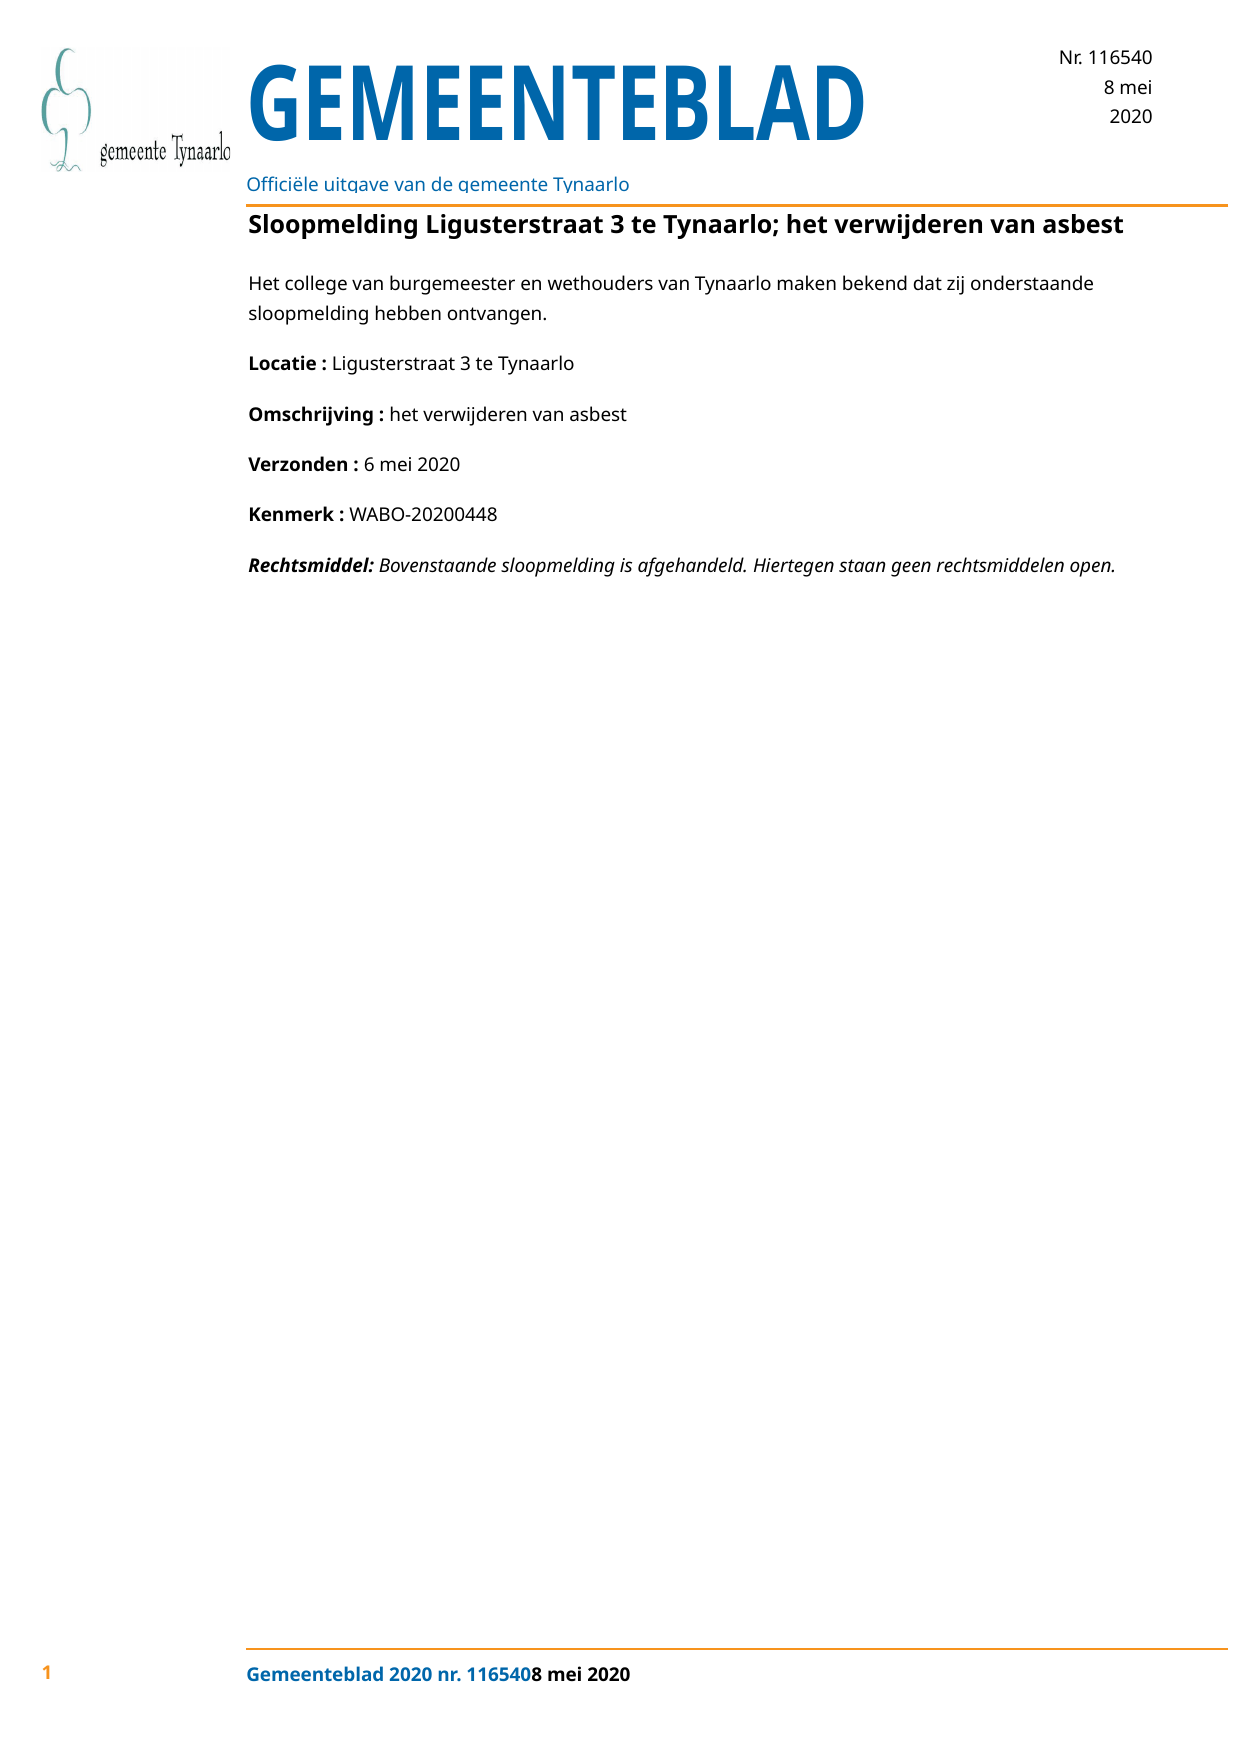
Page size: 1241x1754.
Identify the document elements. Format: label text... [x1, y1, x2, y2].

text Kenmerk : WABO-20200448 [248, 502, 1152, 527]
text Omschrijving : het verwijderen van asbest [248, 401, 1152, 426]
text Verzonden : 6 mei 2020 [248, 451, 1152, 477]
text Sloopmelding Ligusterstraat 3 te Tynaarlo; het verwijderen van asbest [248, 207, 1152, 241]
text Locatie : Ligusterstraat 3 te Tynaarlo [248, 350, 1152, 376]
picture [41, 47, 231, 172]
text Rechtsmiddel: Bovenstaande sloopmelding is afgehandeld. Hiertegen staan geen rechtsmiddelen open. [248, 552, 1152, 578]
text Het college van burgemeester en wethouders van Tynaarlo maken bekend dat zij onderstaande sloopmelding hebben ontvangen. [248, 270, 1152, 326]
